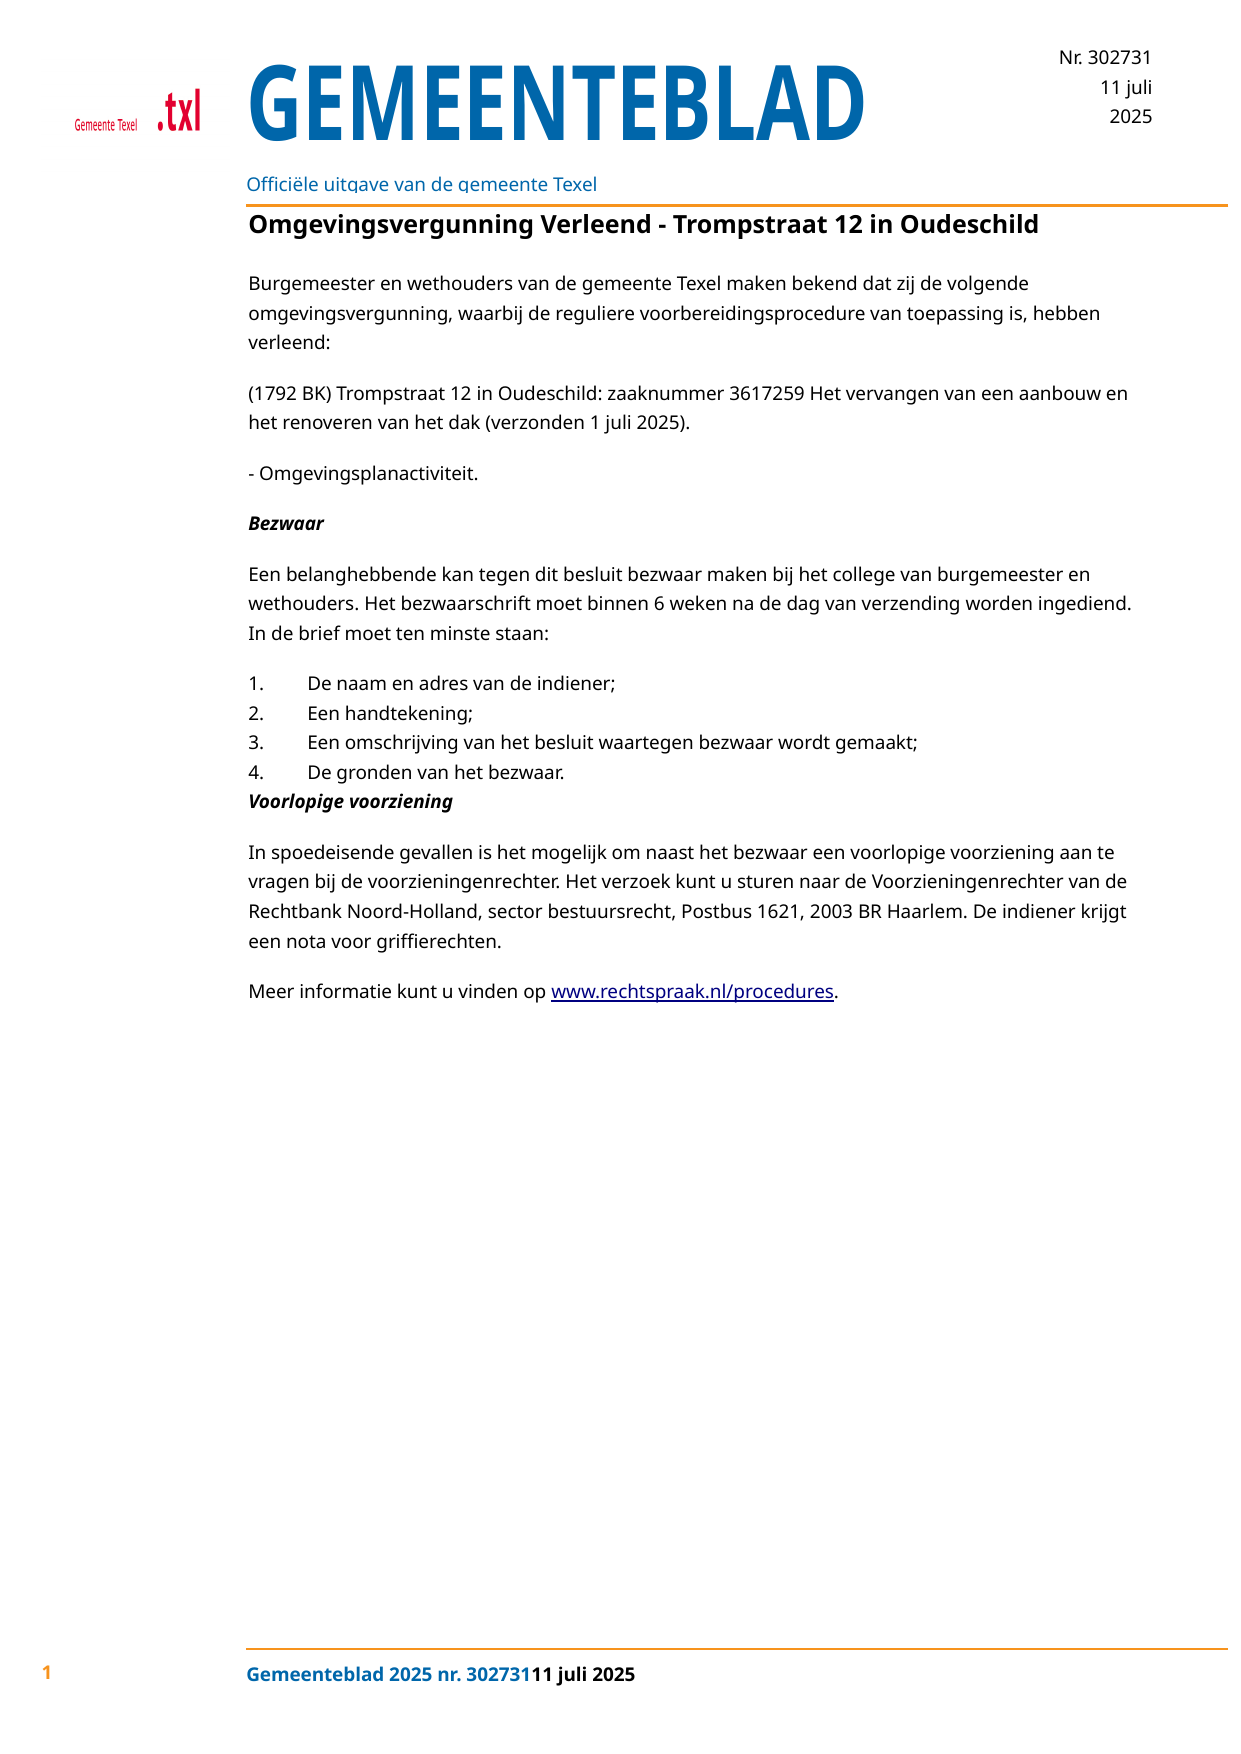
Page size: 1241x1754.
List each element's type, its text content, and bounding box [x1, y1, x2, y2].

list Een omschrijving van het besluit waartegen bezwaar wordt gemaakt; [248, 729, 1152, 755]
text (1792 BK) Trompstraat 12 in Oudeschild: zaaknummer 3617259 Het vervangen van een aanbouw en het renoveren van het dak (verzonden 1 juli 2025). [248, 380, 1152, 435]
text Meer informatie kunt u vinden op www.rechtspraak.nl/procedures. [248, 978, 1152, 1004]
text Voorlopige voorziening [248, 789, 1152, 814]
list Een handtekening; [248, 700, 1152, 726]
text In spoedeisende gevallen is het mogelijk om naast het bezwaar een voorlopige voorziening aan te vragen bij de voorzieningenrechter. Het verzoek kunt u sturen naar de Voorzieningenrechter van de Rechtbank Noord-Holland, sector bestuursrecht, Postbus 1621, 2003 BR Haarlem. De indiener krijgt een nota voor griffierechten. [248, 839, 1152, 953]
text - Omgevingsplanactiviteit. [248, 460, 1152, 486]
list De naam en adres van de indiener; [248, 670, 1152, 696]
text Omgevingsvergunning Verleend - Trompstraat 12 in Oudeschild [248, 207, 1152, 241]
picture [41, 47, 231, 172]
text Bezwaar [248, 510, 1152, 536]
text Een belanghebbende kan tegen dit besluit bezwaar maken bij het college van burgemeester en wethouders. Het bezwaarschrift moet binnen 6 weken na de dag van verzending worden ingediend. In de brief moet ten minste staan: [248, 561, 1152, 646]
list De gronden van het bezwaar. [248, 759, 1152, 785]
text Burgemeester en wethouders van de gemeente Texel maken bekend dat zij de volgende omgevingsvergunning, waarbij de reguliere voorbereidingsprocedure van toepassing is, hebben verleend: [248, 270, 1152, 355]
